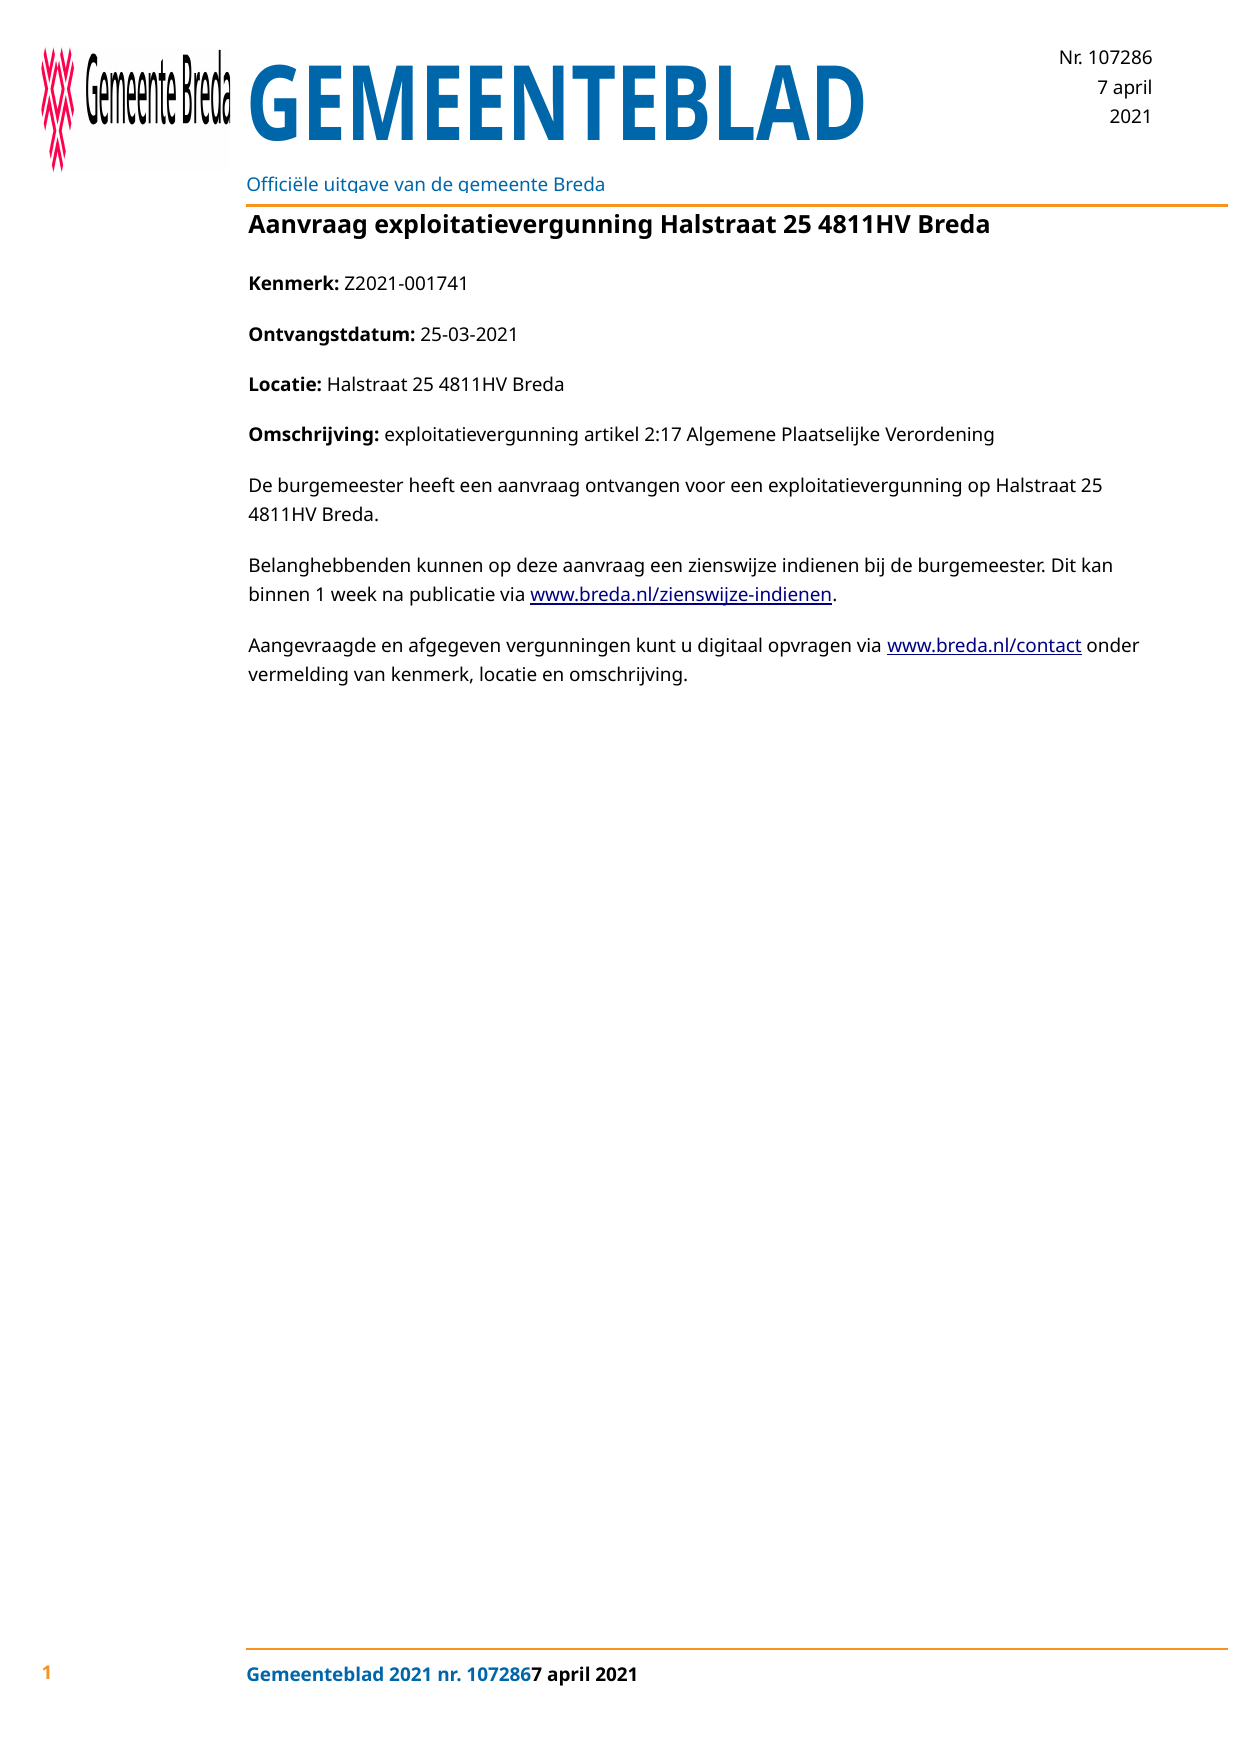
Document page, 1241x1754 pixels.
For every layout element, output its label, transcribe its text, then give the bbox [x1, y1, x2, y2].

text Aanvraag exploitatievergunning Halstraat 25 4811HV Breda [248, 207, 1152, 241]
text Belanghebbenden kunnen op deze aanvraag een zienswijze indienen bij de burgemeester. Dit kan binnen 1 week na publicatie via www.breda.nl/zienswijze-indienen. [248, 552, 1152, 607]
text Kenmerk: Z2021-001741 [248, 270, 1152, 296]
text Ontvangstdatum: 25-03-2021 [248, 321, 1152, 346]
picture [41, 47, 231, 172]
text Aangevraagde en afgegeven vergunningen kunt u digitaal opvragen via www.breda.nl/contact onder vermelding van kenmerk, locatie en omschrijving. [248, 632, 1152, 687]
text Omschrijving: exploitatievergunning artikel 2:17 Algemene Plaatselijke Verordening [248, 422, 1152, 447]
text De burgemeester heeft een aanvraag ontvangen voor een exploitatievergunning op Halstraat 25 4811HV Breda. [248, 472, 1152, 527]
text Locatie: Halstraat 25 4811HV Breda [248, 371, 1152, 397]
